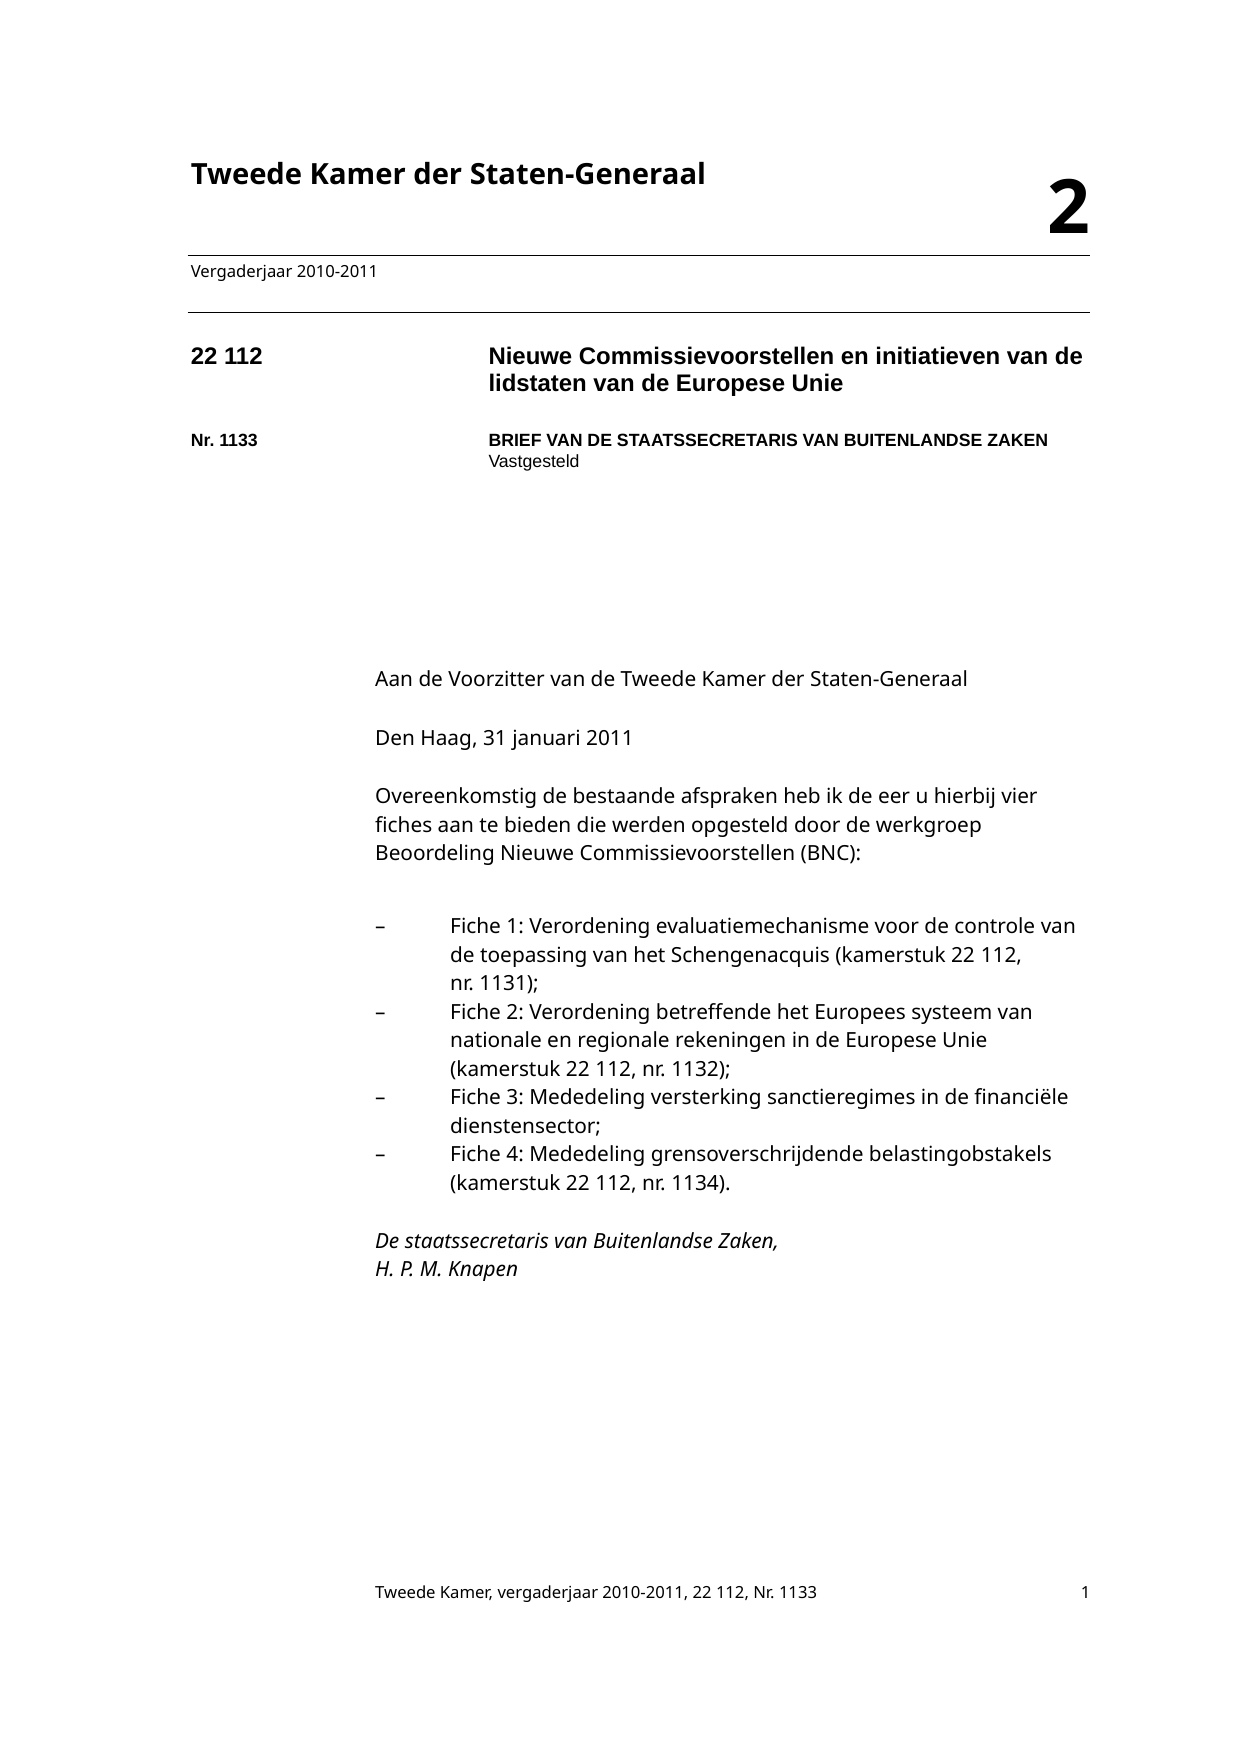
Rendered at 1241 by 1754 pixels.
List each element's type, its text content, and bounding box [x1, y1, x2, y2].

text H. P. M. Knapen [375, 1254, 1090, 1283]
table_header 2 [910, 150, 1090, 255]
table_cell [188, 313, 485, 339]
text Den Haag, 31 januari 2011 [375, 723, 1090, 751]
list Fiche 1: Verordening evaluatiemechanisme voor de controle van de toepassing van het Schengenacquis (kamerstuk 22 112, nr. 1131); [375, 912, 1090, 997]
table_cell 22 112 [188, 339, 485, 427]
table_cell Vergaderjaar 2010-2011 [188, 256, 485, 312]
list Fiche 3: Mededeling versterking sanctieregimes in de financiële dienstensector; [375, 1082, 1090, 1139]
table_cell Nr. 1133 [188, 427, 485, 546]
table_cell [485, 256, 1090, 312]
table_cell Nieuwe Commissievoorstellen en initiatieven van de lidstaten van de Europese Unie [485, 339, 1090, 427]
text De staatssecretaris van Buitenlandse Zaken, [375, 1226, 1090, 1254]
table_header Tweede Kamer der Staten-Generaal [188, 150, 909, 255]
table_cell BRIEF VAN DE STAATSSECRETARIS VAN BUITENLANDSE ZAKEN Vastgesteld [485, 427, 1090, 546]
list Fiche 2: Verordening betreffende het Europees systeem van nationale en regionale rekeningen in de Europese Unie (kamerstuk 22 112, nr. 1132); [375, 997, 1090, 1082]
table_cell [485, 313, 1090, 339]
list Fiche 4: Mededeling grensoverschrijdende belastingobstakels (kamerstuk 22 112, nr. 1134). [375, 1139, 1090, 1196]
text Overeenkomstig de bestaande afspraken heb ik de eer u hierbij vier fiches aan te bieden die werden opgesteld door de werkgroep Beoordeling Nieuwe Commissievoorstellen (BNC): [375, 781, 1090, 867]
text Aan de Voorzitter van de Tweede Kamer der Staten-Generaal [375, 664, 1090, 693]
